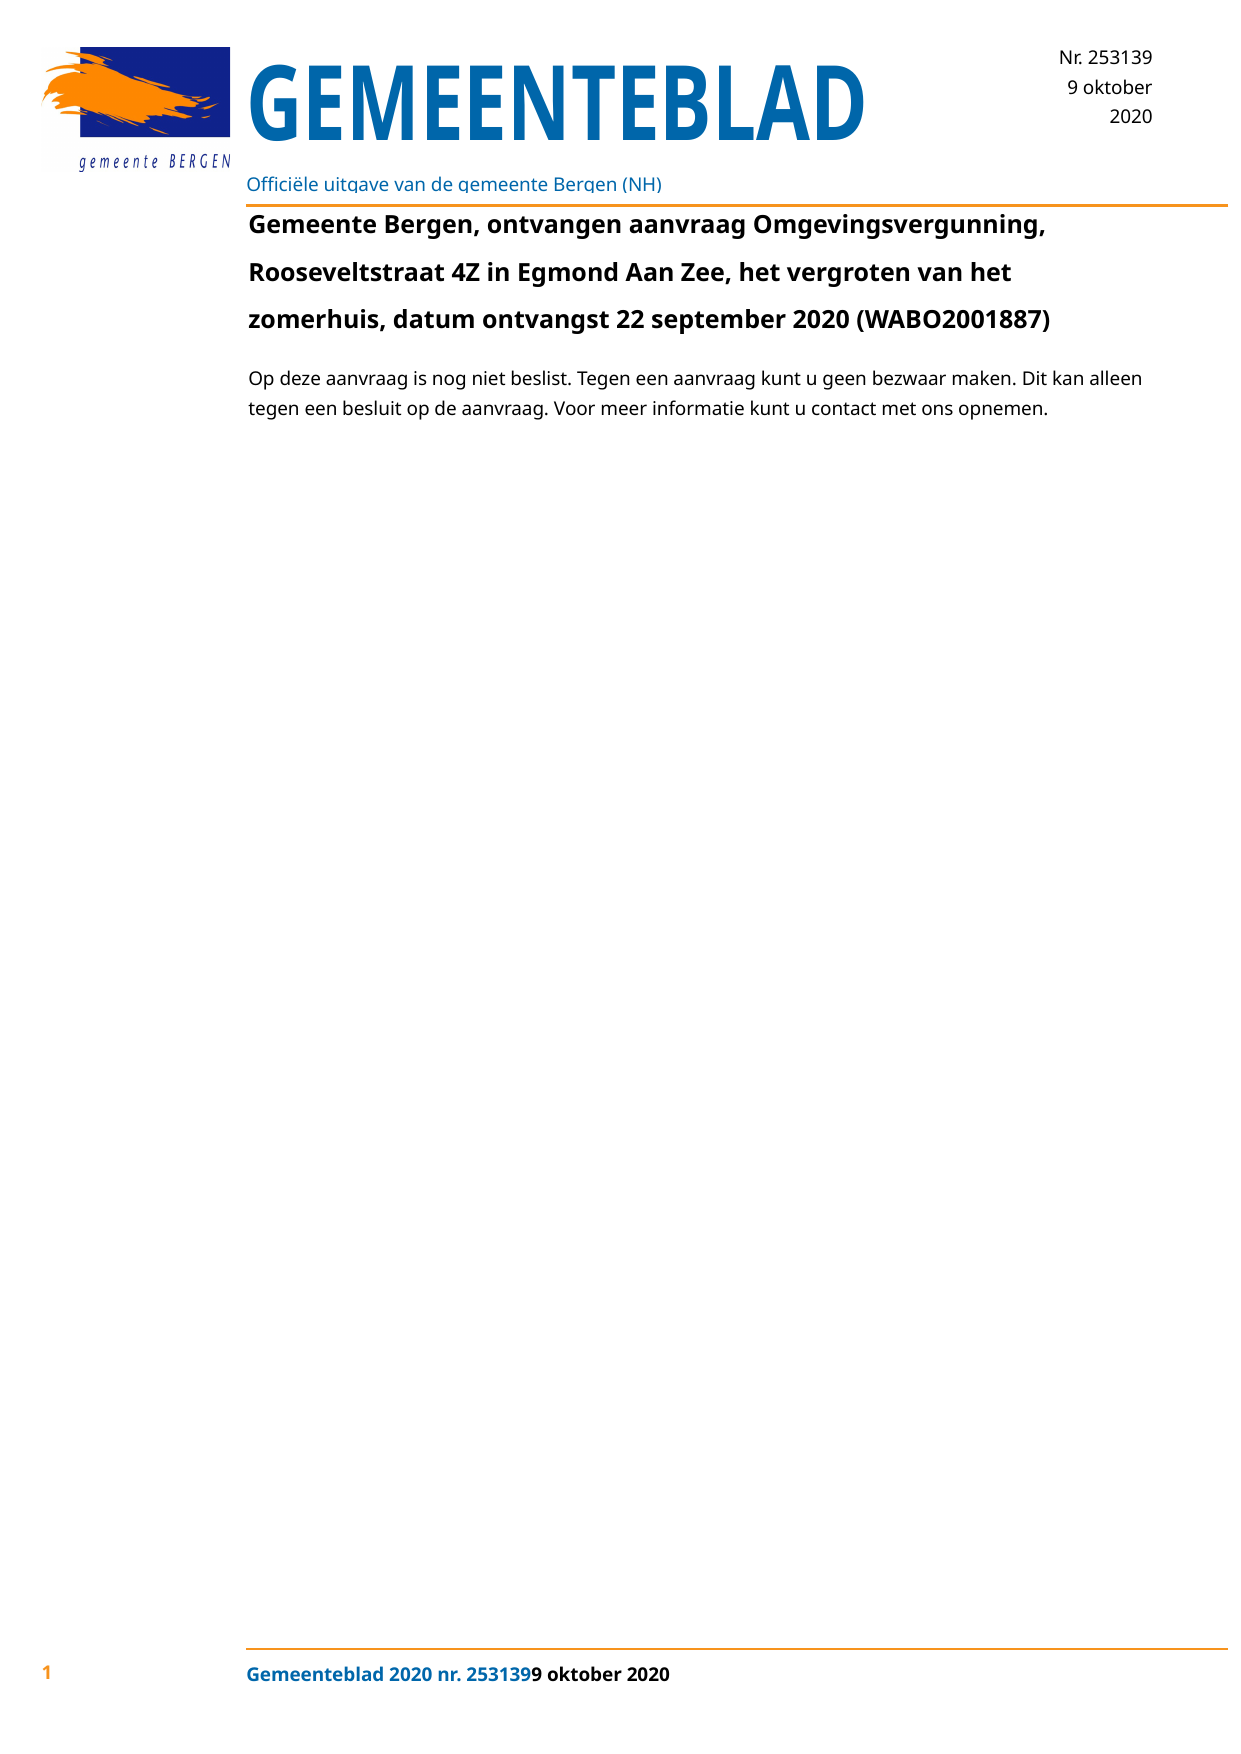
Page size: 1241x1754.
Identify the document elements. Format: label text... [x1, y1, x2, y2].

text Gemeente Bergen, ontvangen aanvraag Omgevingsvergunning, Rooseveltstraat 4Z in Egmond Aan Zee, het vergroten van het zomerhuis, datum ontvangst 22 september 2020 (WABO2001887) [248, 207, 1152, 336]
picture [41, 47, 231, 172]
text Op deze aanvraag is nog niet beslist. Tegen een aanvraag kunt u geen bezwaar maken. Dit kan alleen tegen een besluit op de aanvraag. Voor meer informatie kunt u contact met ons opnemen. [248, 366, 1152, 421]
